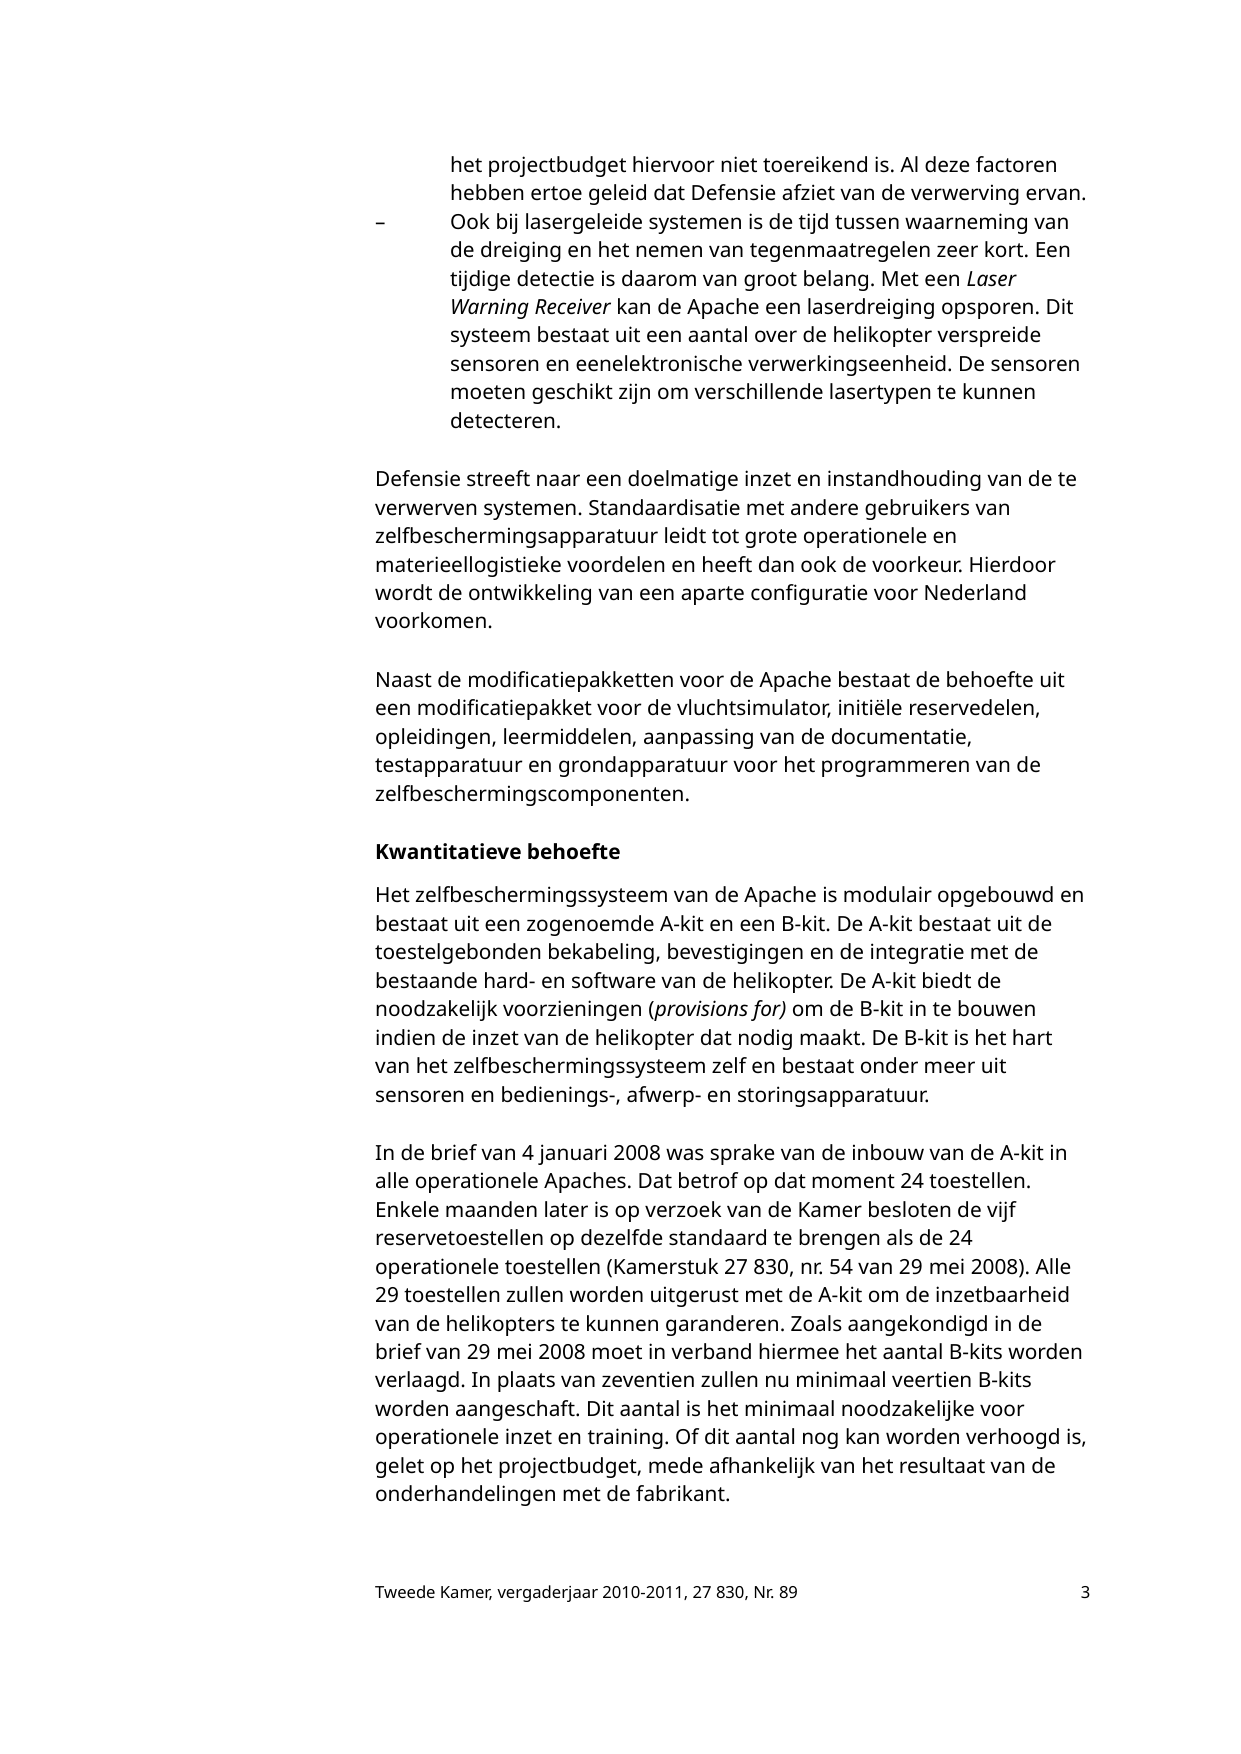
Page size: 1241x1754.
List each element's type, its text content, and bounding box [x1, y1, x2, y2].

text In de brief van 4 januari 2008 was sprake van de inbouw van de A-kit in alle operationele Apaches. Dat betrof op dat moment 24 toestellen. Enkele maanden later is op verzoek van de Kamer besloten de vijf reservetoestellen op dezelfde standaard te brengen als de 24 operationele toestellen (Kamerstuk 27 830, nr. 54 van 29 mei 2008). Alle 29 toestellen zullen worden uitgerust met de A-kit om de inzetbaarheid van de helikopters te kunnen garanderen. Zoals aangekondigd in de brief van 29 mei 2008 moet in verband hiermee het aantal B-kits worden verlaagd. In plaats van zeventien zullen nu minimaal veertien B-kits worden aangeschaft. Dit aantal is het minimaal noodzakelijke voor operationele inzet en training. Of dit aantal nog kan worden verhoogd is, gelet op het projectbudget, mede afhankelijk van het resultaat van de onderhandelingen met de fabrikant. [375, 1138, 1090, 1508]
text Defensie streeft naar een doelmatige inzet en instandhouding van de te verwerven systemen. Standaardisatie met andere gebruikers van zelfbeschermingsapparatuur leidt tot grote operationele en materieellogistieke voordelen en heeft dan ook de voorkeur. Hierdoor wordt de ontwikkeling van een aparte configuratie voor Nederland voorkomen. [375, 464, 1090, 635]
list het projectbudget hiervoor niet toereikend is. Al deze factoren hebben ertoe geleid dat Defensie afziet van de verwerving ervan. [375, 150, 1090, 207]
text Kwantitatieve behoefte [375, 837, 1090, 866]
list Ook bij lasergeleide systemen is de tijd tussen waarneming van de dreiging en het nemen van tegenmaatregelen zeer kort. Een tijdige detectie is daarom van groot belang. Met een Laser Warning Receiver kan de Apache een laserdreiging opsporen. Dit systeem bestaat uit een aantal over de helikopter verspreide sensoren en eenelektronische verwerkingseenheid. De sensoren moeten geschikt zijn om verschillende lasertypen te kunnen detecteren. [375, 207, 1090, 434]
text Naast de modificatiepakketten voor de Apache bestaat de behoefte uit een modificatiepakket voor de vluchtsimulator, initiële reservedelen, opleidingen, leermiddelen, aanpassing van de documentatie, testapparatuur en grondapparatuur voor het programmeren van de zelfbeschermingscomponenten. [375, 665, 1090, 807]
text Het zelfbeschermingssysteem van de Apache is modulair opgebouwd en bestaat uit een zogenoemde A-kit en een B-kit. De A-kit bestaat uit de toestelgebonden bekabeling, bevestigingen en de integratie met de bestaande hard- en software van de helikopter. De A-kit biedt de noodzakelijk voorzieningen (provisions for) om de B-kit in te bouwen indien de inzet van de helikopter dat nodig maakt. De B-kit is het hart van het zelfbeschermingssysteem zelf en bestaat onder meer uit sensoren en bedienings-, afwerp- en storingsapparatuur. [375, 881, 1090, 1108]
